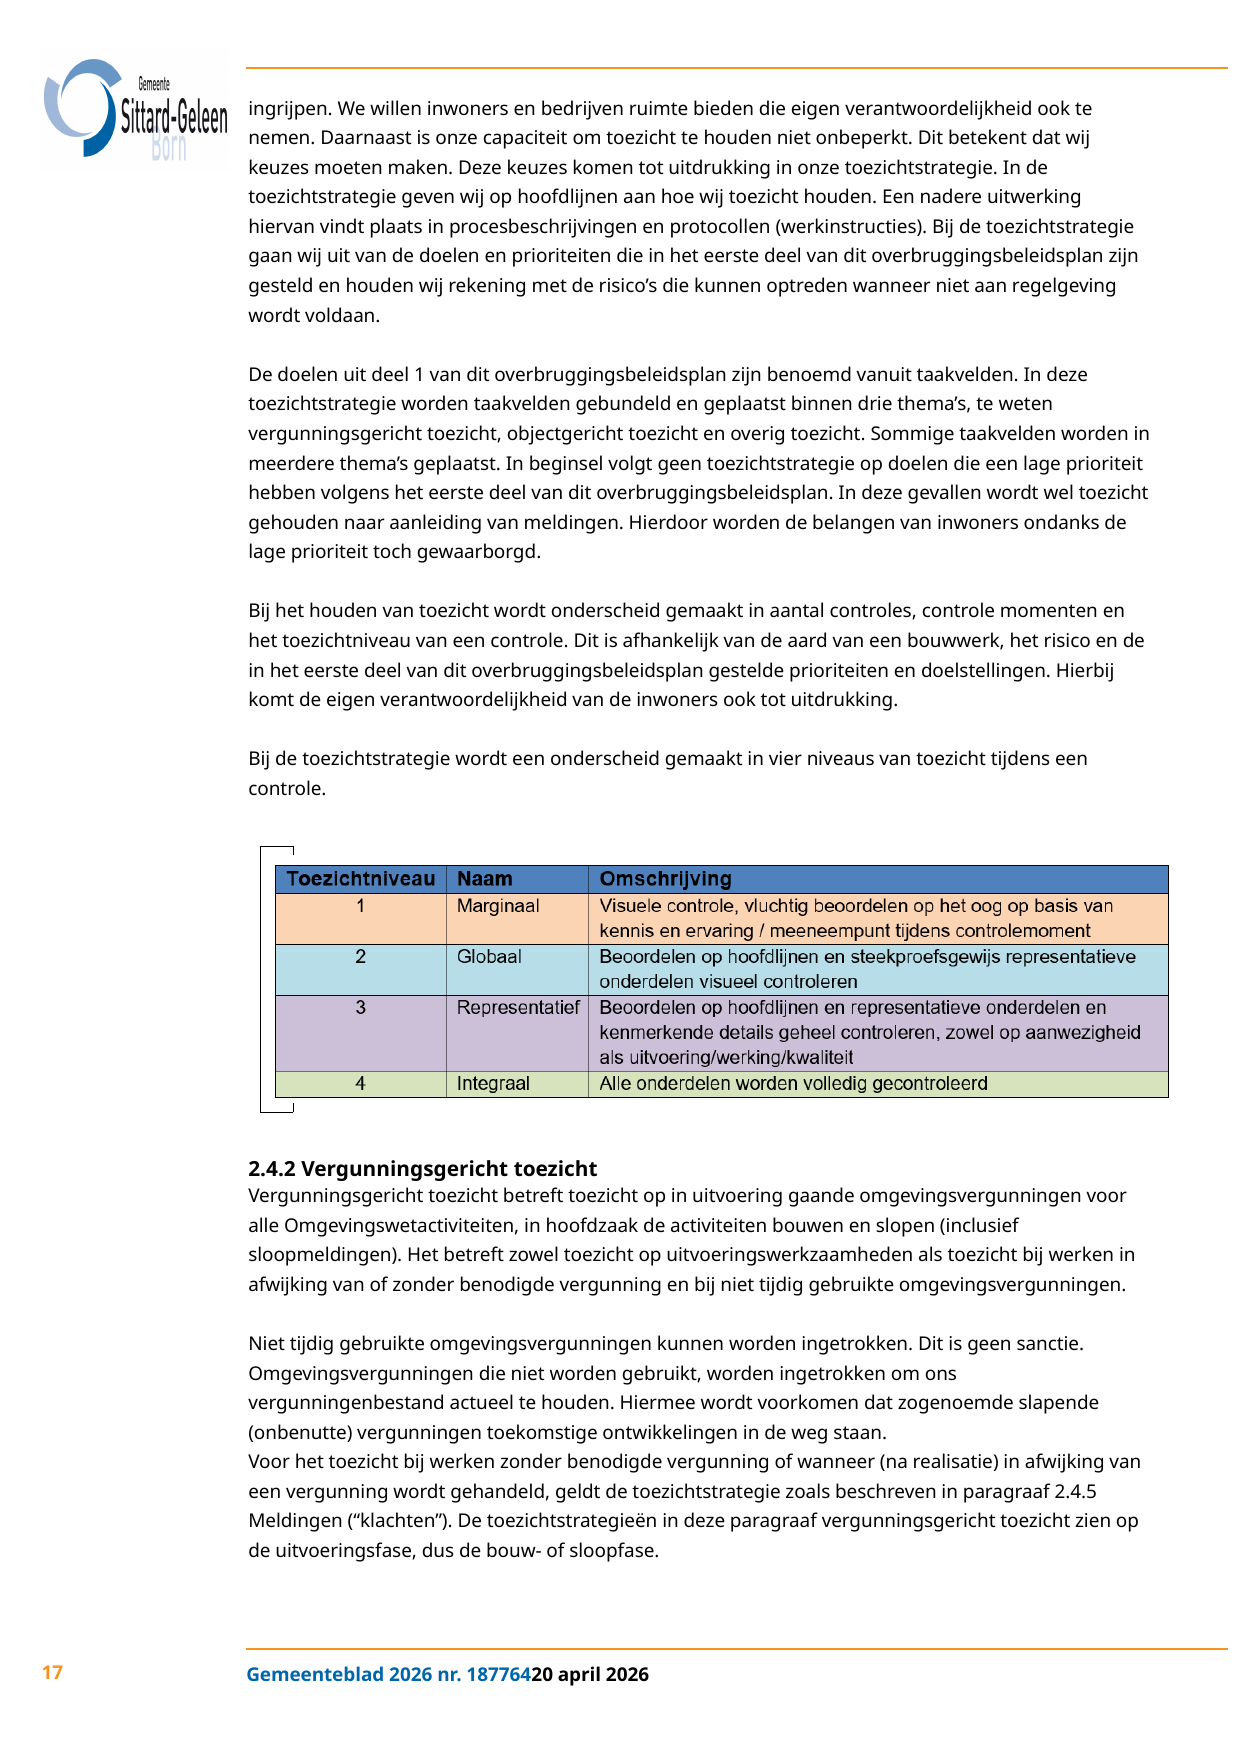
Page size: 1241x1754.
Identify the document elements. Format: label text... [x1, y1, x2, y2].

text Niet tijdig gebruikte omgevingsvergunningen kunnen worden ingetrokken. Dit is geen sanctie. Omgevingsvergunningen die niet worden gebruikt, worden ingetrokken om ons vergunningenbestand actueel te houden. Hiermee wordt voorkomen dat zogenoemde slapende (onbenutte) vergunningen toekomstige ontwikkelingen in de weg staan. [248, 1330, 1152, 1445]
picture [268, 855, 1173, 1103]
text ingrijpen. We willen inwoners en bedrijven ruimte bieden die eigen verantwoordelijkheid ook te nemen. Daarnaast is onze capaciteit om toezicht te houden niet onbeperkt. Dit betekent dat wij keuzes moeten maken. Deze keuzes komen tot uitdrukking in onze toezichtstrategie. In de toezichtstrategie geven wij op hoofdlijnen aan hoe wij toezicht houden. Een nadere uitwerking hiervan vindt plaats in procesbeschrijvingen en protocollen (werkinstructies). Bij de toezichtstrategie gaan wij uit van de doelen en prioriteiten die in het eerste deel van dit overbruggingsbeleidsplan zijn gesteld en houden wij rekening met de risico’s die kunnen optreden wanneer niet aan regelgeving wordt voldaan. [248, 95, 1152, 328]
text De doelen uit deel 1 van dit overbruggingsbeleidsplan zijn benoemd vanuit taakvelden. In deze toezichtstrategie worden taakvelden gebundeld en geplaatst binnen drie thema’s, te weten vergunningsgericht toezicht, objectgericht toezicht en overig toezicht. Sommige taakvelden worden in meerdere thema’s geplaatst. In beginsel volgt geen toezichtstrategie op doelen die een lage prioriteit hebben volgens het eerste deel van dit overbruggingsbeleidsplan. In deze gevallen wordt wel toezicht gehouden naar aanleiding van meldingen. Hierdoor worden de belangen van inwoners ondanks de lage prioriteit toch gewaarborgd. [248, 361, 1152, 564]
text Bij het houden van toezicht wordt onderscheid gemaakt in aantal controles, controle momenten en het toezichtniveau van een controle. Dit is afhankelijk van de aard van een bouwwerk, het risico en de in het eerste deel van dit overbruggingsbeleidsplan gestelde prioriteiten en doelstellingen. Hierbij komt de eigen verantwoordelijkheid van de inwoners ook tot uitdrukking. [248, 598, 1152, 712]
text Bij de toezichtstrategie wordt een onderscheid gemaakt in vier niveaus van toezicht tijdens een controle. [248, 746, 1152, 801]
text Vergunningsgericht toezicht betreft toezicht op in uitvoering gaande omgevingsvergunningen voor alle Omgevingswetactiviteiten, in hoofdzaak de activiteiten bouwen en slopen (inclusief sloopmeldingen). Het betreft zowel toezicht op uitvoeringswerkzaamheden als toezicht bij werken in afwijking van of zonder benodigde vergunning en bij niet tijdig gebruikte omgevingsvergunningen. [248, 1182, 1152, 1297]
picture [41, 47, 231, 172]
text 2.4.2 Vergunningsgericht toezicht [248, 1154, 1152, 1182]
text Voor het toezicht bij werken zonder benodigde vergunning of wanneer (na realisatie) in afwijking van een vergunning wordt gehandeld, geldt de toezichtstrategie zoals beschreven in paragraaf 2.4.5 Meldingen (“klachten”). De toezichtstrategieën in deze paragraaf vergunningsgericht toezicht zien op de uitvoeringsfase, dus de bouw- of sloopfase. [248, 1448, 1152, 1563]
